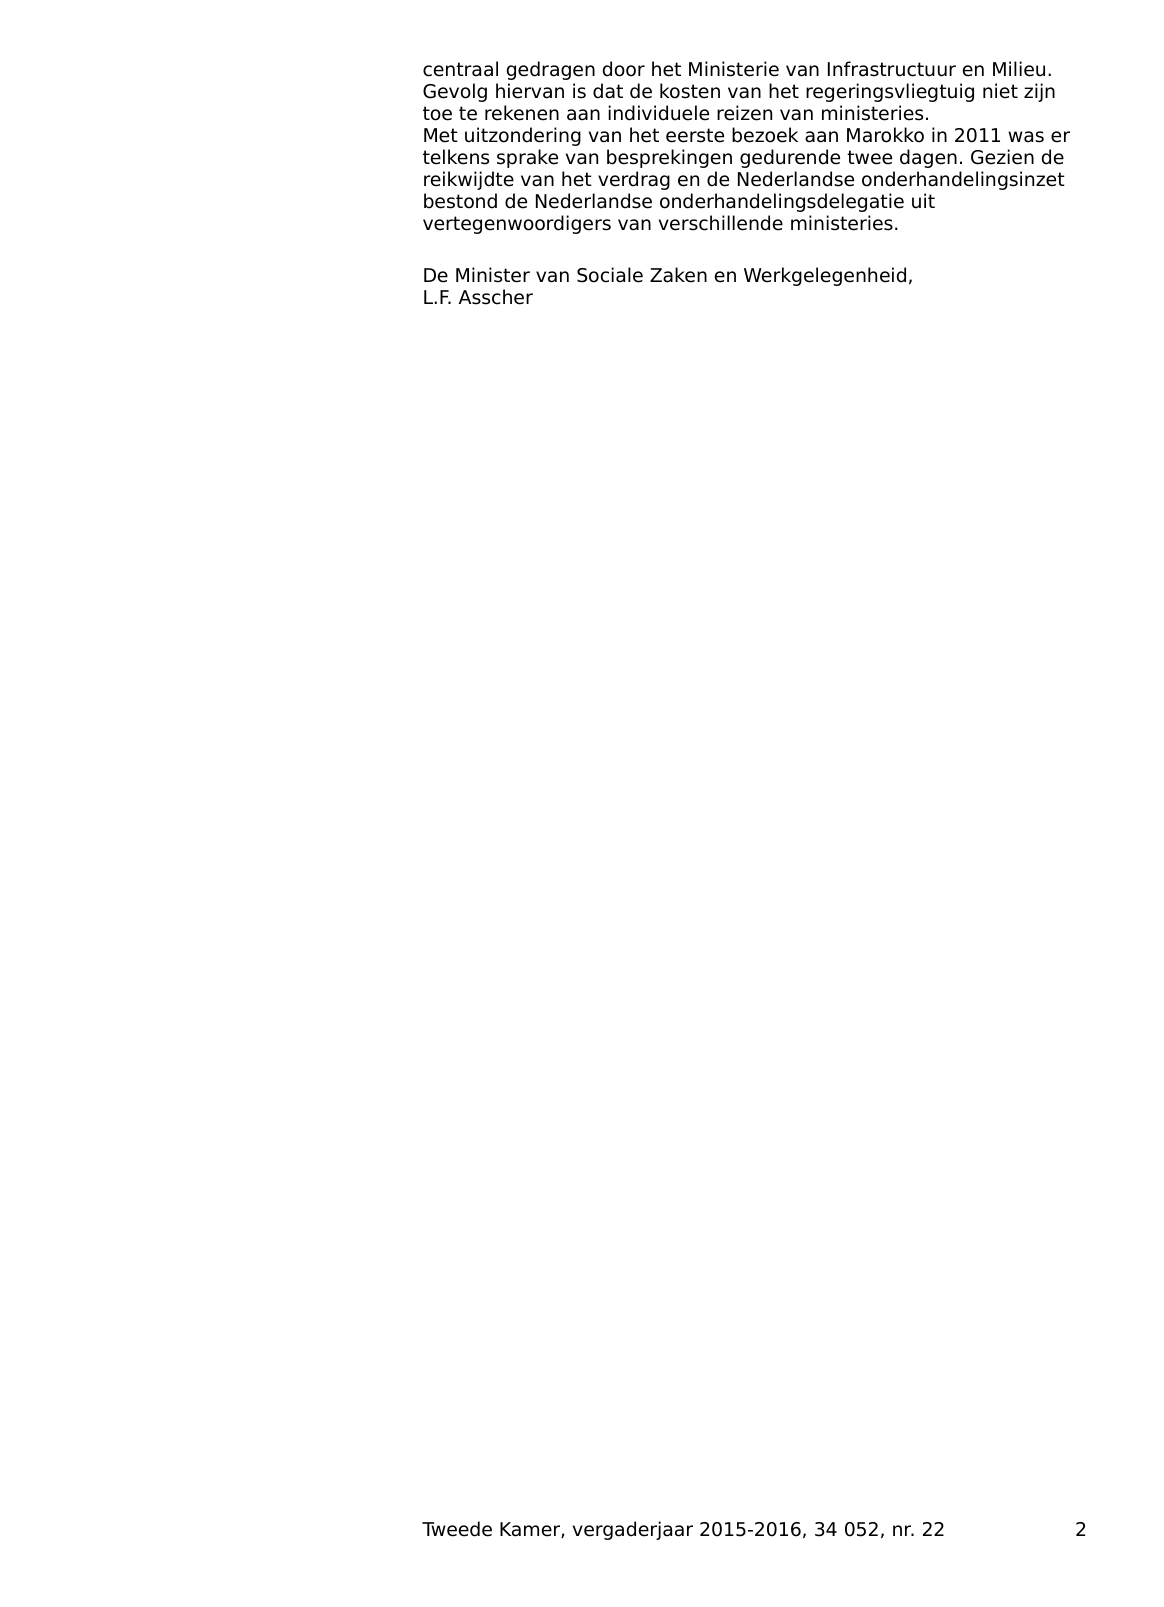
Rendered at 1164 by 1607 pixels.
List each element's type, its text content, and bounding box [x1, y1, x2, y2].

text centraal gedragen door het Ministerie van Infrastructuur en Milieu. Gevolg hiervan is dat de kosten van het regeringsvliegtuig niet zijn toe te rekenen aan individuele reizen van ministeries. [422, 59, 1087, 125]
text De Minister van Sociale Zaken en Werkgelegenheid, L.F. Asscher [422, 265, 1087, 309]
text Met uitzondering van het eerste bezoek aan Marokko in 2011 was er telkens sprake van besprekingen gedurende twee dagen. Gezien de reikwijdte van het verdrag en de Nederlandse onderhandelingsinzet bestond de Nederlandse onderhandelingsdelegatie uit vertegenwoordigers van verschillende ministeries. [422, 125, 1087, 235]
